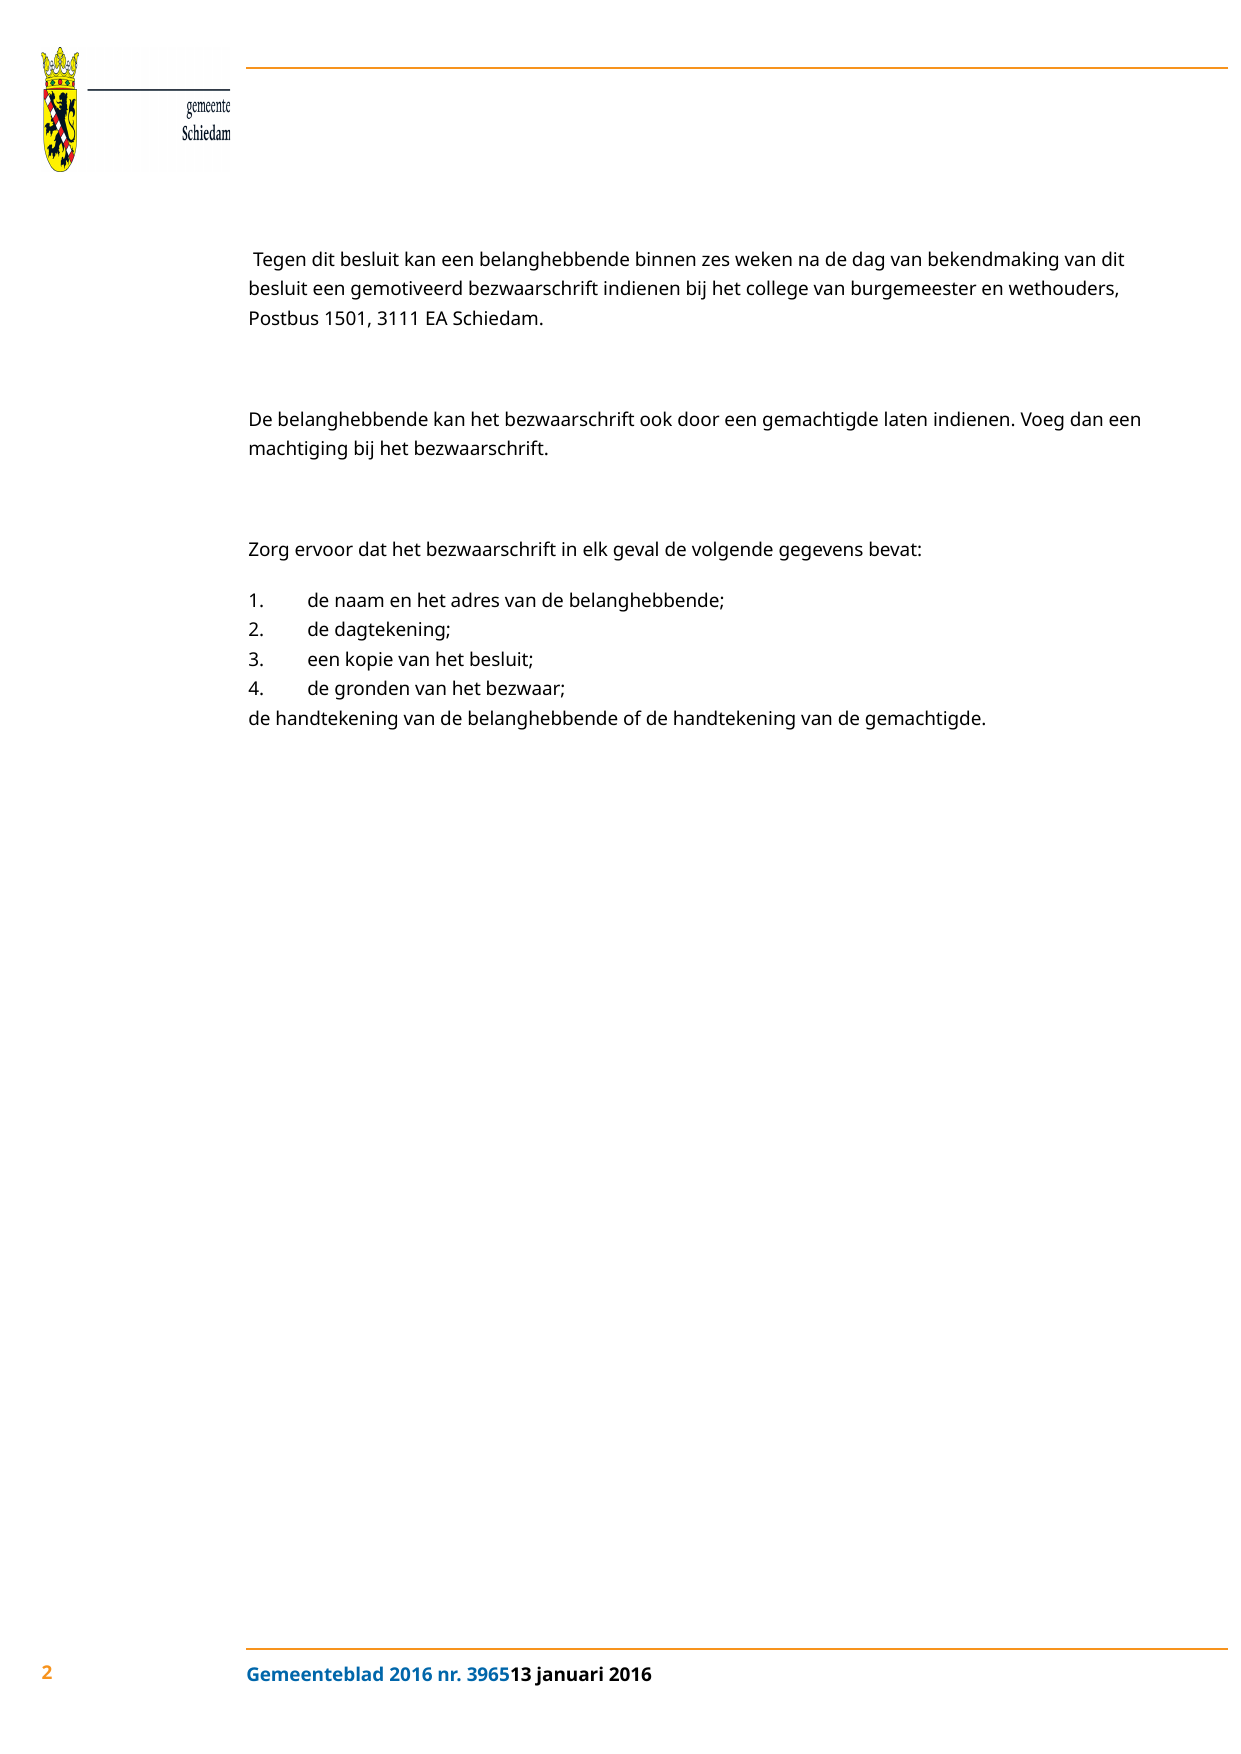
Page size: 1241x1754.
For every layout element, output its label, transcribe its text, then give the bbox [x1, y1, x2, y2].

text Zorg ervoor dat het bezwaarschrift in elk geval de volgende gegevens bevat: [248, 536, 1152, 562]
picture [41, 47, 231, 172]
list de gronden van het bezwaar; [248, 676, 1152, 701]
text De belanghebbende kan het bezwaarschrift ook door een gemachtigde laten indienen. Voeg dan een machtiging bij het bezwaarschrift. [248, 406, 1152, 461]
list een kopie van het besluit; [248, 646, 1152, 672]
list de naam en het adres van de belanghebbende; [248, 587, 1152, 613]
text Tegen dit besluit kan een belanghebbende binnen zes weken na de dag van bekendmaking van dit besluit een gemotiveerd bezwaarschrift indienen bij het college van burgemeester en wethouders, Postbus 1501, 3111 EA Schiedam. [248, 246, 1152, 331]
text de handtekening van de belanghebbende of de handtekening van de gemachtigde. [248, 705, 1152, 731]
list de dagtekening; [248, 616, 1152, 642]
